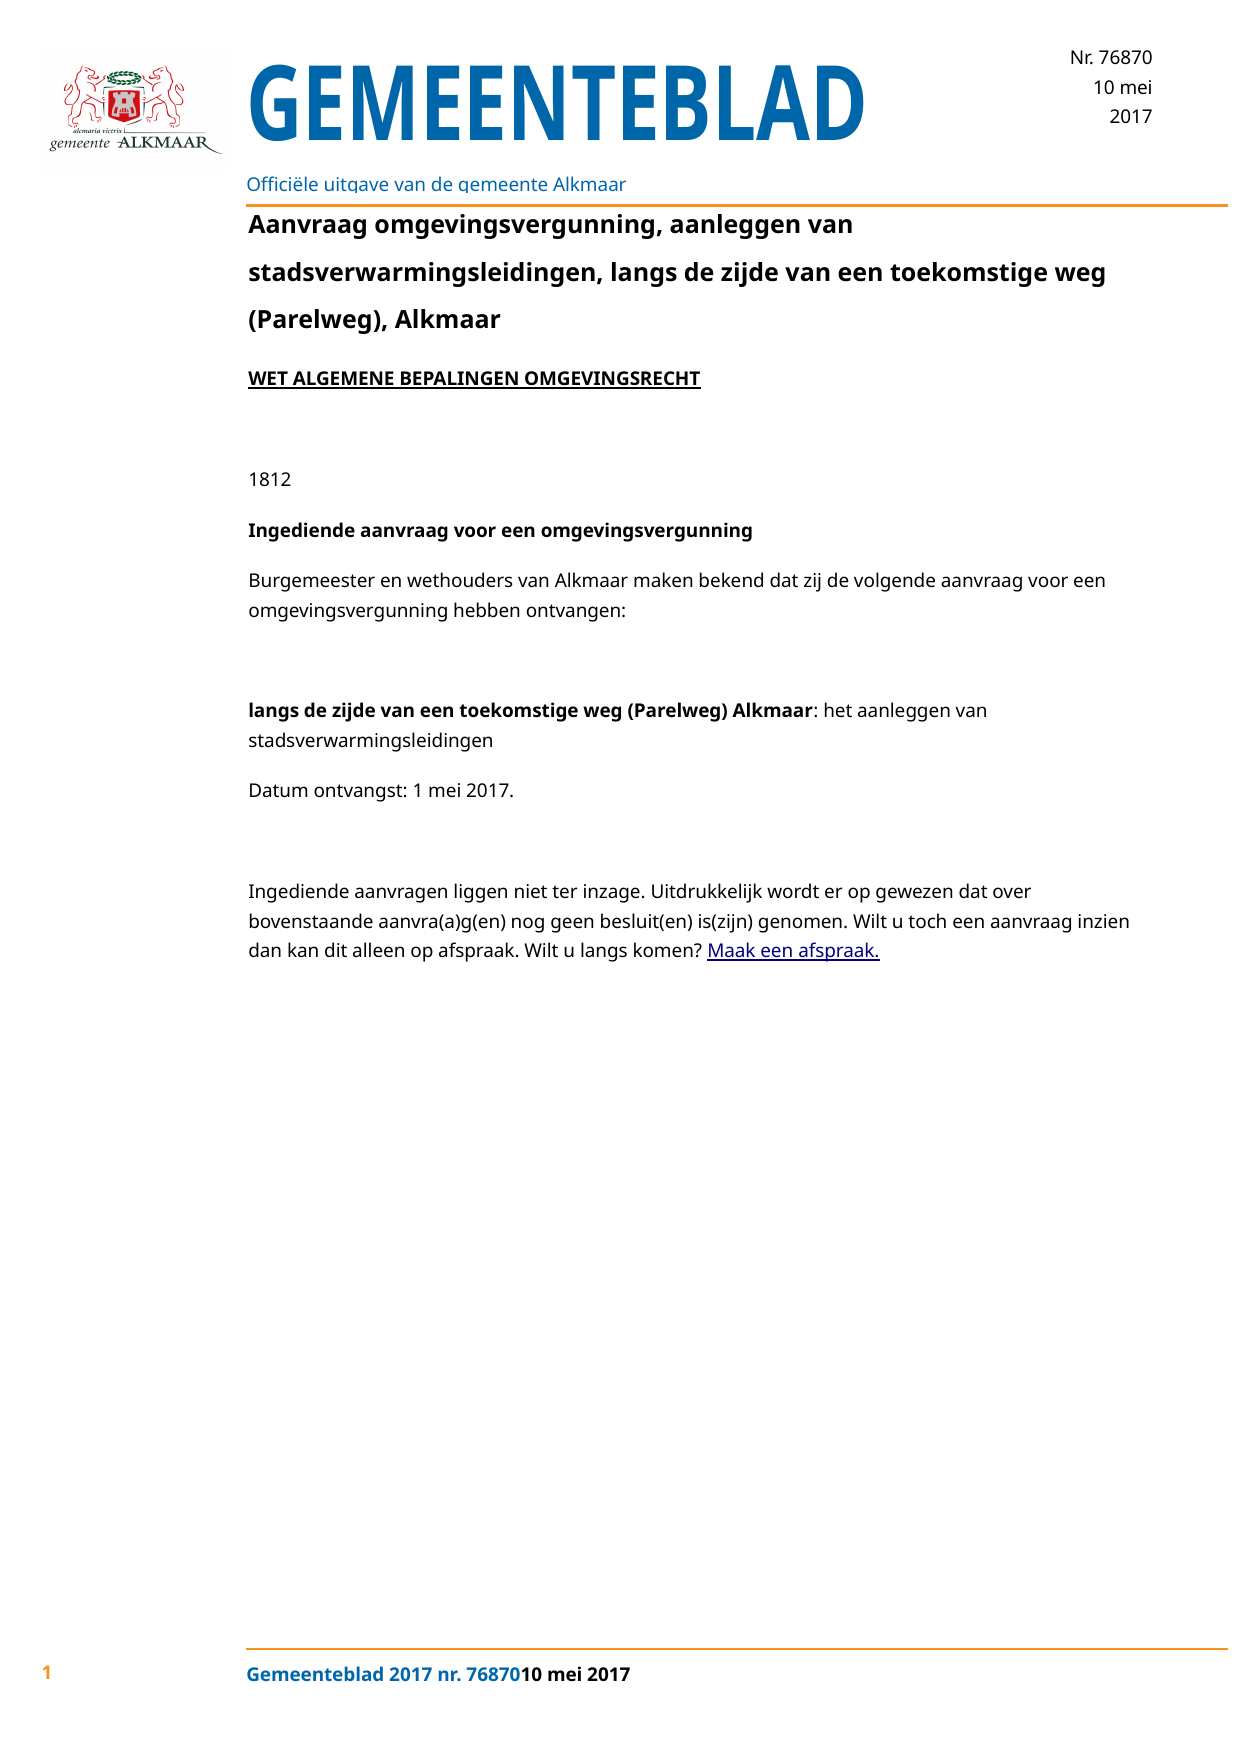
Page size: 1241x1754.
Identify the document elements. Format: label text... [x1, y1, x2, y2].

text Ingediende aanvragen liggen niet ter inzage. Uitdrukkelijk wordt er op gewezen dat over bovenstaande aanvra(a)g(en) nog geen besluit(en) is(zijn) genomen. Wilt u toch een aanvraag inzien dan kan dit alleen op afspraak. Wilt u langs komen? Maak een afspraak. [248, 878, 1152, 963]
text langs de zijde van een toekomstige weg (Parelweg) Alkmaar: het aanleggen van stadsverwarmingsleidingen [248, 698, 1152, 753]
text WET ALGEMENE BEPALINGEN OMGEVINGSRECHT [248, 366, 1152, 391]
picture [41, 47, 231, 172]
text 1812 [248, 466, 1152, 492]
text Ingediende aanvraag voor een omgevingsvergunning [248, 517, 1152, 542]
text Burgemeester en wethouders van Alkmaar maken bekend dat zij de volgende aanvraag voor een omgevingsvergunning hebben ontvangen: [248, 567, 1152, 622]
text Datum ontvangst: 1 mei 2017. [248, 778, 1152, 803]
text Aanvraag omgevingsvergunning, aanleggen van stadsverwarmingsleidingen, langs de zijde van een toekomstige weg (Parelweg), Alkmaar [248, 207, 1152, 336]
